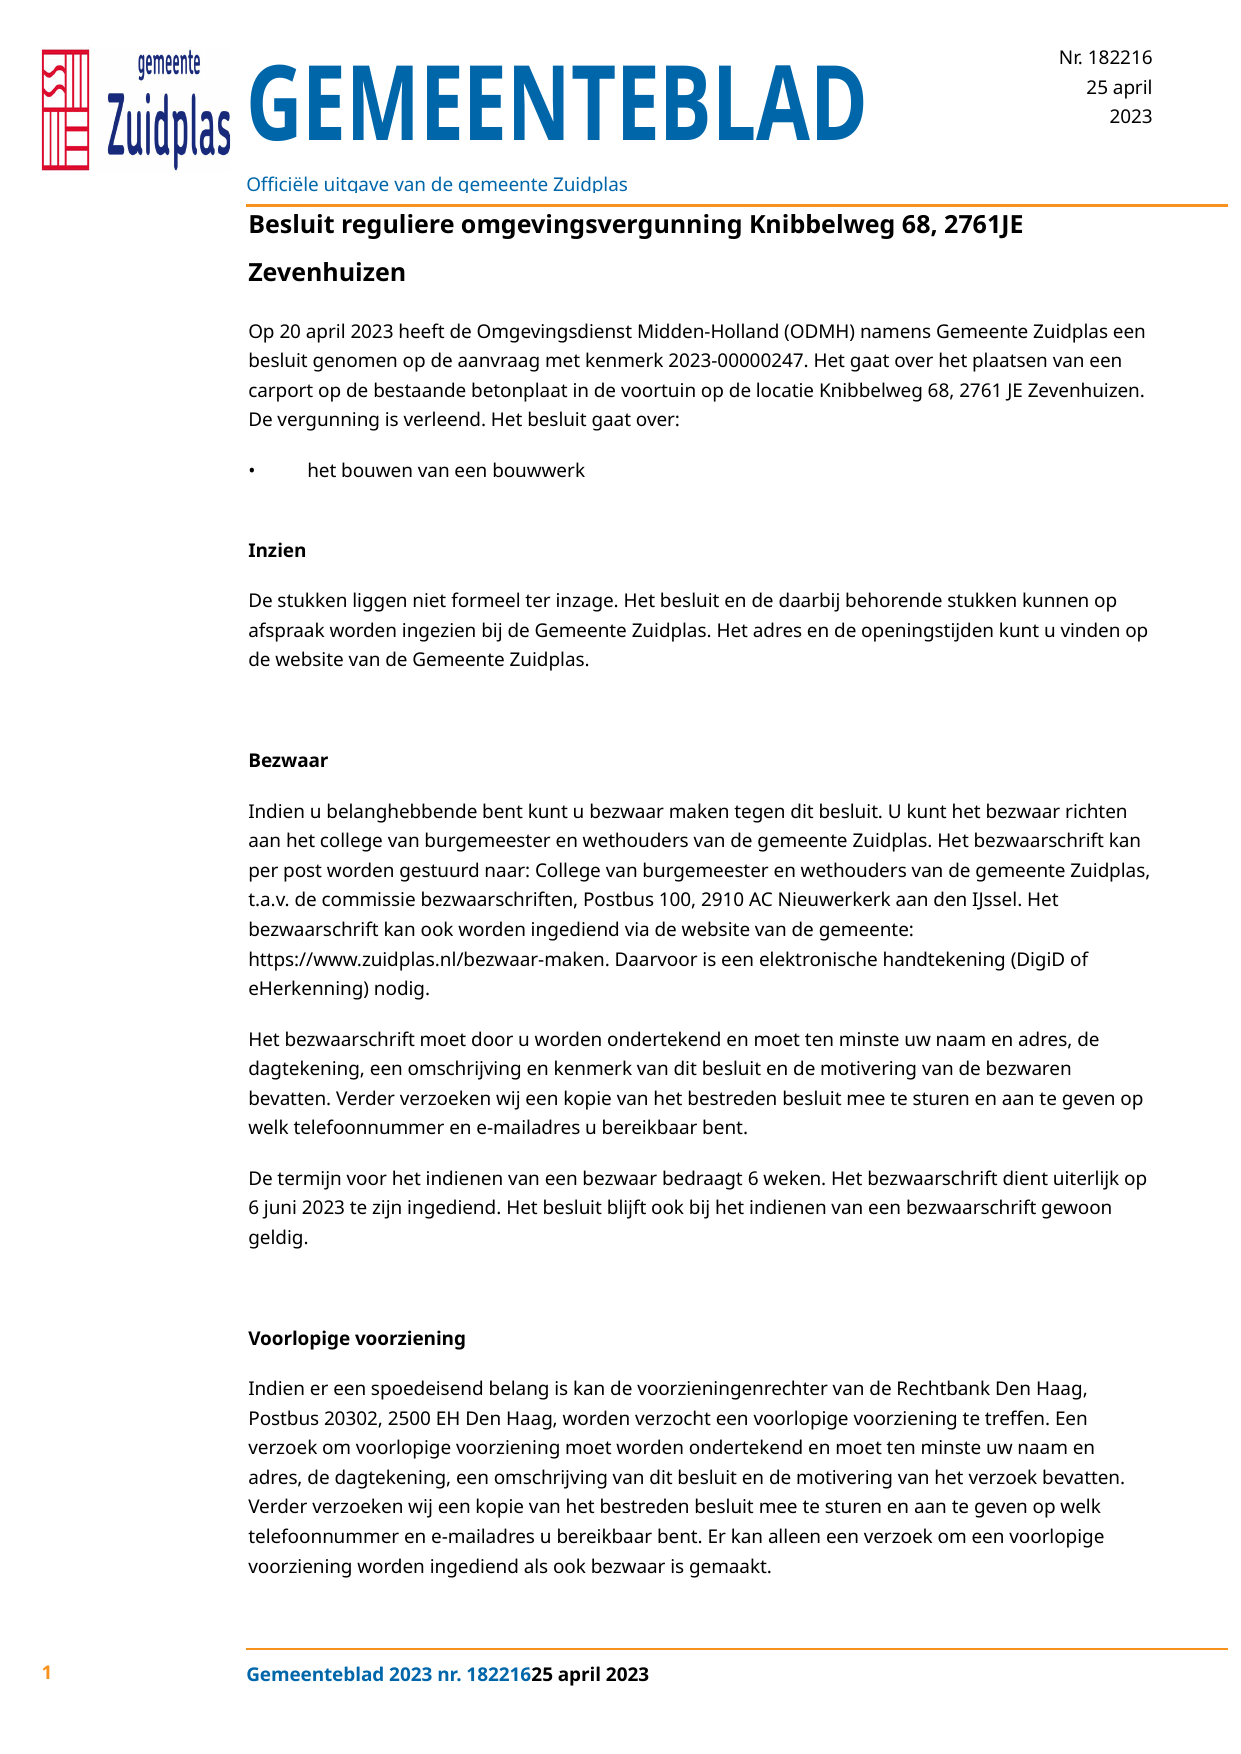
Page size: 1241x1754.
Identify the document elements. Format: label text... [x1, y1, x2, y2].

text Het bezwaarschrift moet door u worden ondertekend en moet ten minste uw naam en adres, de dagtekening, een omschrijving en kenmerk van dit besluit en de motivering van de bezwaren bevatten. Verder verzoeken wij een kopie van het bestreden besluit mee te sturen en aan te geven op welk telefoonnummer en e-mailadres u bereikbaar bent. [248, 1026, 1152, 1140]
list het bouwen van een bouwwerk [248, 457, 1152, 483]
text Op 20 april 2023 heeft de Omgevingsdienst Midden-Holland (ODMH) namens Gemeente Zuidplas een besluit genomen op de aanvraag met kenmerk 2023-00000247. Het gaat over het plaatsen van een carport op de bestaande betonplaat in de voortuin op de locatie Knibbelweg 68, 2761 JE Zevenhuizen. De vergunning is verleend. Het besluit gaat over: [248, 318, 1152, 432]
picture [41, 47, 231, 172]
text De stukken liggen niet formeel ter inzage. Het besluit en de daarbij behorende stukken kunnen op afspraak worden ingezien bij de Gemeente Zuidplas. Het adres en de openingstijden kunt u vinden op de website van de Gemeente Zuidplas. [248, 587, 1152, 672]
text Voorlopige voorziening [248, 1325, 1152, 1351]
text Inzien [248, 537, 1152, 563]
text Bezwaar [248, 747, 1152, 773]
text De termijn voor het indienen van een bezwaar bedraagt 6 weken. Het bezwaarschrift dient uiterlijk op 6 juni 2023 te zijn ingediend. Het besluit blijft ook bij het indienen van een bezwaarschrift gewoon geldig. [248, 1165, 1152, 1250]
text Besluit reguliere omgevingsvergunning Knibbelweg 68, 2761JE Zevenhuizen [248, 207, 1152, 288]
text Indien u belanghebbende bent kunt u bezwaar maken tegen dit besluit. U kunt het bezwaar richten aan het college van burgemeester en wethouders van de gemeente Zuidplas. Het bezwaarschrift kan per post worden gestuurd naar: College van burgemeester en wethouders van de gemeente Zuidplas, t.a.v. de commissie bezwaarschriften, Postbus 100, 2910 AC Nieuwerkerk aan den IJssel. Het bezwaarschrift kan ook worden ingediend via de website van de gemeente: https://www.zuidplas.nl/bezwaar-maken. Daarvoor is een elektronische handtekening (DigiD of eHerkenning) nodig. [248, 798, 1152, 1001]
text Indien er een spoedeisend belang is kan de voorzieningenrechter van de Rechtbank Den Haag, Postbus 20302, 2500 EH Den Haag, worden verzocht een voorlopige voorziening te treffen. Een verzoek om voorlopige voorziening moet worden ondertekend en moet ten minste uw naam en adres, de dagtekening, een omschrijving van dit besluit en de motivering van het verzoek bevatten. Verder verzoeken wij een kopie van het bestreden besluit mee te sturen en aan te geven op welk telefoonnummer en e-mailadres u bereikbaar bent. Er kan alleen een verzoek om een voorlopige voorziening worden ingediend als ook bezwaar is gemaakt. [248, 1375, 1152, 1579]
